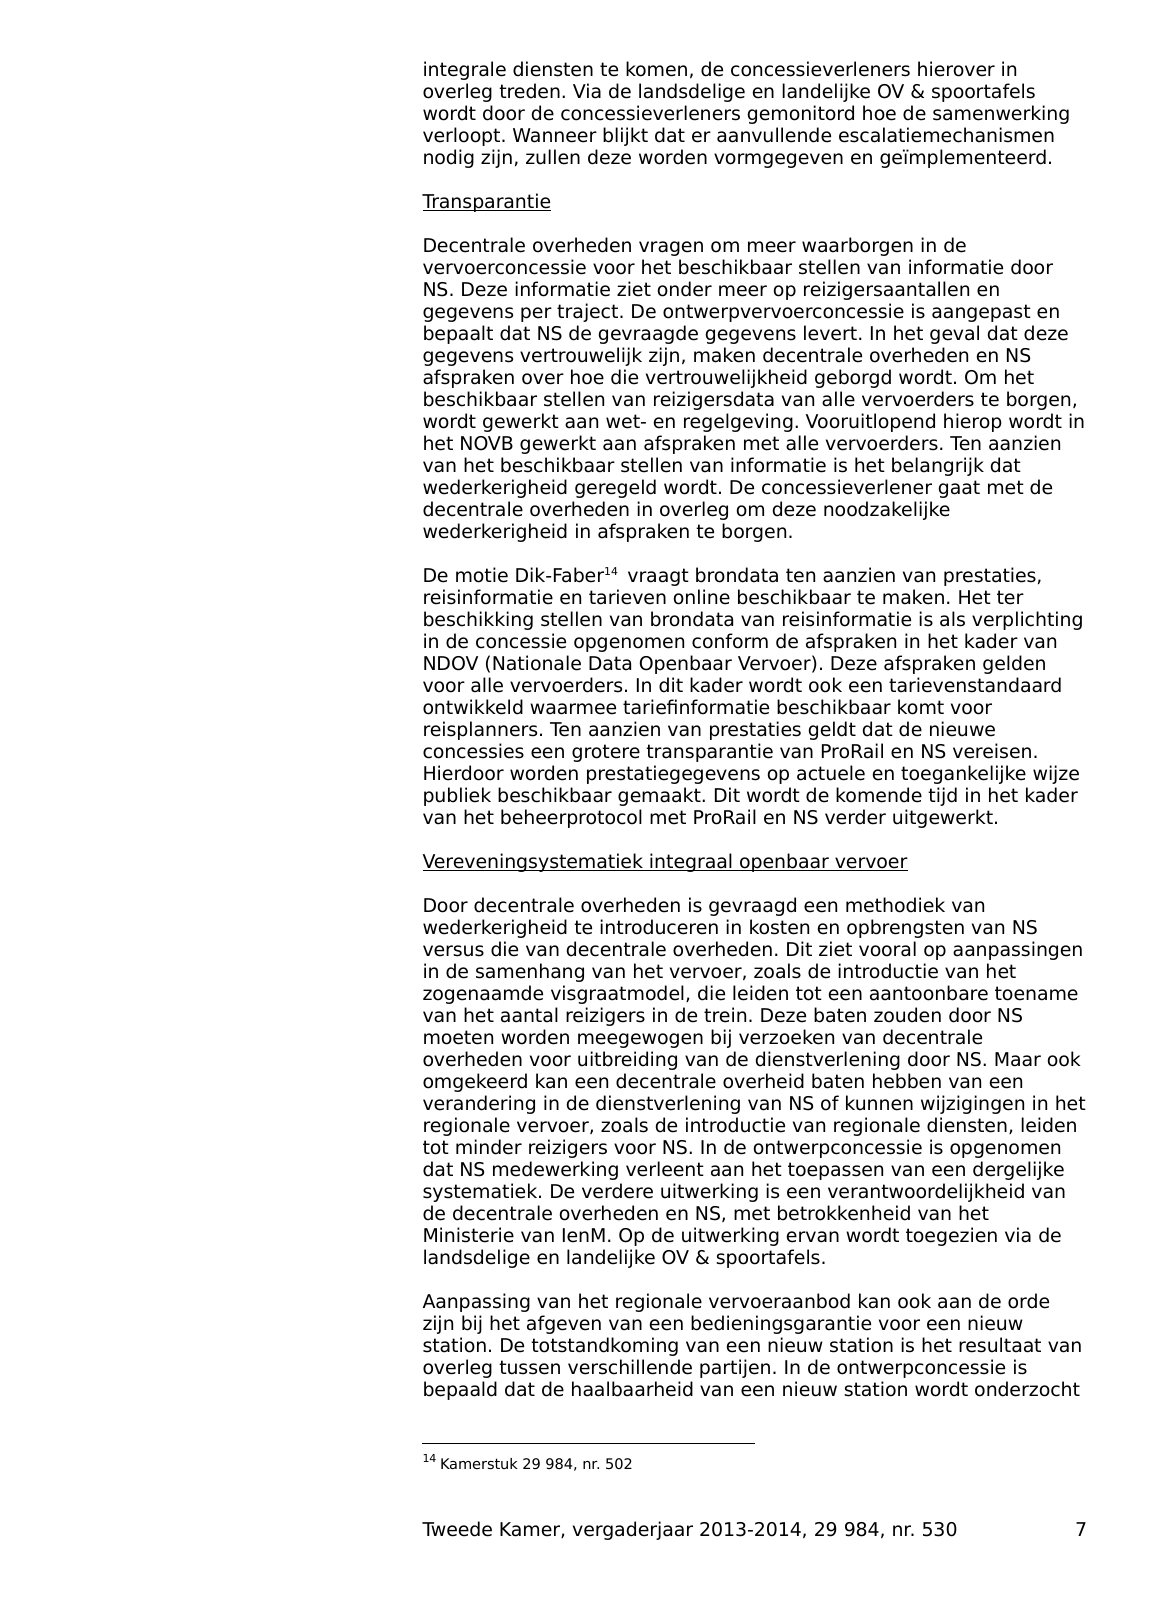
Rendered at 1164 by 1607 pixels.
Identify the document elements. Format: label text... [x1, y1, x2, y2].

text Kamerstuk 29 984, nr. 502 [422, 1452, 1087, 1474]
text integrale diensten te komen, de concessieverleners hierover in overleg treden. Via de landsdelige en landelijke OV & spoortafels wordt door de concessieverleners gemonitord hoe de samenwerking verloopt. Wanneer blijkt dat er aanvullende escalatiemechanismen nodig zijn, zullen deze worden vormgegeven en geïmplementeerd. [422, 59, 1087, 169]
text De motie Dik-Faber vraagt brondata ten aanzien van prestaties, reisinformatie en tarieven online beschikbaar te maken. Het ter beschikking stellen van brondata van reisinformatie is als verplichting in de concessie opgenomen conform de afspraken in het kader van NDOV (Nationale Data Openbaar Vervoer). Deze afspraken gelden voor alle vervoerders. In dit kader wordt ook een tarievenstandaard ontwikkeld waarmee tariefinformatie beschikbaar komt voor reisplanners. Ten aanzien van prestaties geldt dat de nieuwe concessies een grotere transparantie van ProRail en NS vereisen. Hierdoor worden prestatiegegevens op actuele en toegankelijke wijze publiek beschikbaar gemaakt. Dit wordt de komende tijd in het kader van het beheerprotocol met ProRail en NS verder uitgewerkt. [422, 565, 1087, 829]
subtitle Vereveningsystematiek integraal openbaar vervoer [422, 851, 1087, 873]
text Aanpassing van het regionale vervoeraanbod kan ook aan de orde zijn bij het afgeven van een bedieningsgarantie voor een nieuw station. De totstandkoming van een nieuw station is het resultaat van overleg tussen verschillende partijen. In de ontwerpconcessie is bepaald dat de haalbaarheid van een nieuw station wordt onderzocht [422, 1291, 1087, 1401]
subtitle Transparantie [422, 191, 1087, 213]
text Door decentrale overheden is gevraagd een methodiek van wederkerigheid te introduceren in kosten en opbrengsten van NS versus die van decentrale overheden. Dit ziet vooral op aanpassingen in de samenhang van het vervoer, zoals de introductie van het zogenaamde visgraatmodel, die leiden tot een aantoonbare toename van het aantal reizigers in de trein. Deze baten zouden door NS moeten worden meegewogen bij verzoeken van decentrale overheden voor uitbreiding van de dienstverlening door NS. Maar ook omgekeerd kan een decentrale overheid baten hebben van een verandering in de dienstverlening van NS of kunnen wijzigingen in het regionale vervoer, zoals de introductie van regionale diensten, leiden tot minder reizigers voor NS. In de ontwerpconcessie is opgenomen dat NS medewerking verleent aan het toepassen van een dergelijke systematiek. De verdere uitwerking is een verantwoordelijkheid van de decentrale overheden en NS, met betrokkenheid van het Ministerie van IenM. Op de uitwerking ervan wordt toegezien via de landsdelige en landelijke OV & spoortafels. [422, 895, 1087, 1269]
text Decentrale overheden vragen om meer waarborgen in de vervoerconcessie voor het beschikbaar stellen van informatie door NS. Deze informatie ziet onder meer op reizigersaantallen en gegevens per traject. De ontwerpvervoerconcessie is aangepast en bepaalt dat NS de gevraagde gegevens levert. In het geval dat deze gegevens vertrouwelijk zijn, maken decentrale overheden en NS afspraken over hoe die vertrouwelijkheid geborgd wordt. Om het beschikbaar stellen van reizigersdata van alle vervoerders te borgen, wordt gewerkt aan wet- en regelgeving. Vooruitlopend hierop wordt in het NOVB gewerkt aan afspraken met alle vervoerders. Ten aanzien van het beschikbaar stellen van informatie is het belangrijk dat wederkerigheid geregeld wordt. De concessieverlener gaat met de decentrale overheden in overleg om deze noodzakelijke wederkerigheid in afspraken te borgen. [422, 235, 1087, 543]
